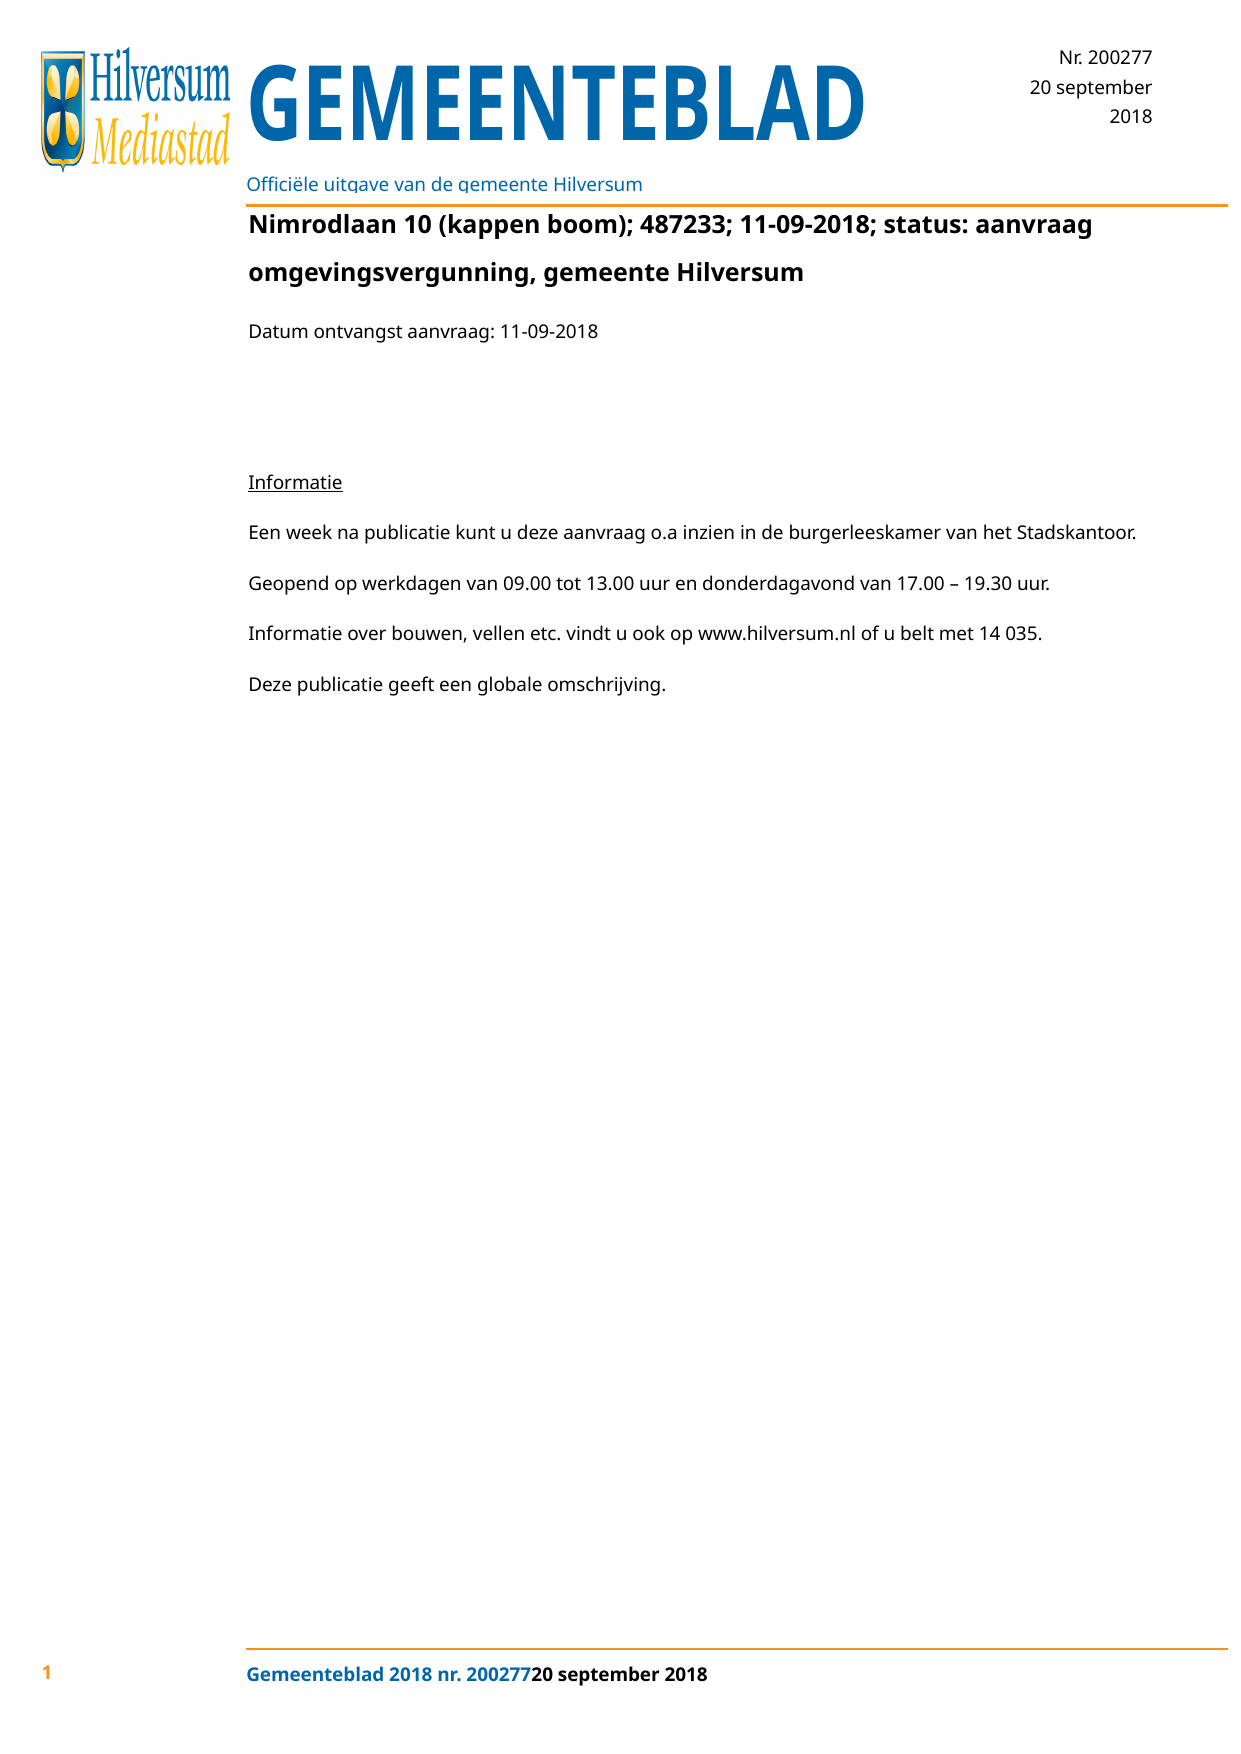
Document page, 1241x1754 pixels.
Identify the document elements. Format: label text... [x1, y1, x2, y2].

text Deze publicatie geeft een globale omschrijving. [248, 671, 1152, 697]
text Geopend op werkdagen van 09.00 tot 13.00 uur en donderdagavond van 17.00 – 19.30 uur. [248, 570, 1152, 596]
text Een week na publicatie kunt u deze aanvraag o.a inzien in de burgerleeskamer van het Stadskantoor. [248, 519, 1152, 545]
text Informatie over bouwen, vellen etc. vindt u ook op www.hilversum.nl of u belt met 14 035. [248, 620, 1152, 646]
picture [41, 47, 231, 172]
text Datum ontvangst aanvraag: 11-09-2018 [248, 318, 1152, 344]
text Informatie [248, 469, 1152, 495]
text Nimrodlaan 10 (kappen boom); 487233; 11-09-2018; status: aanvraag omgevingsvergunning, gemeente Hilversum [248, 207, 1152, 288]
